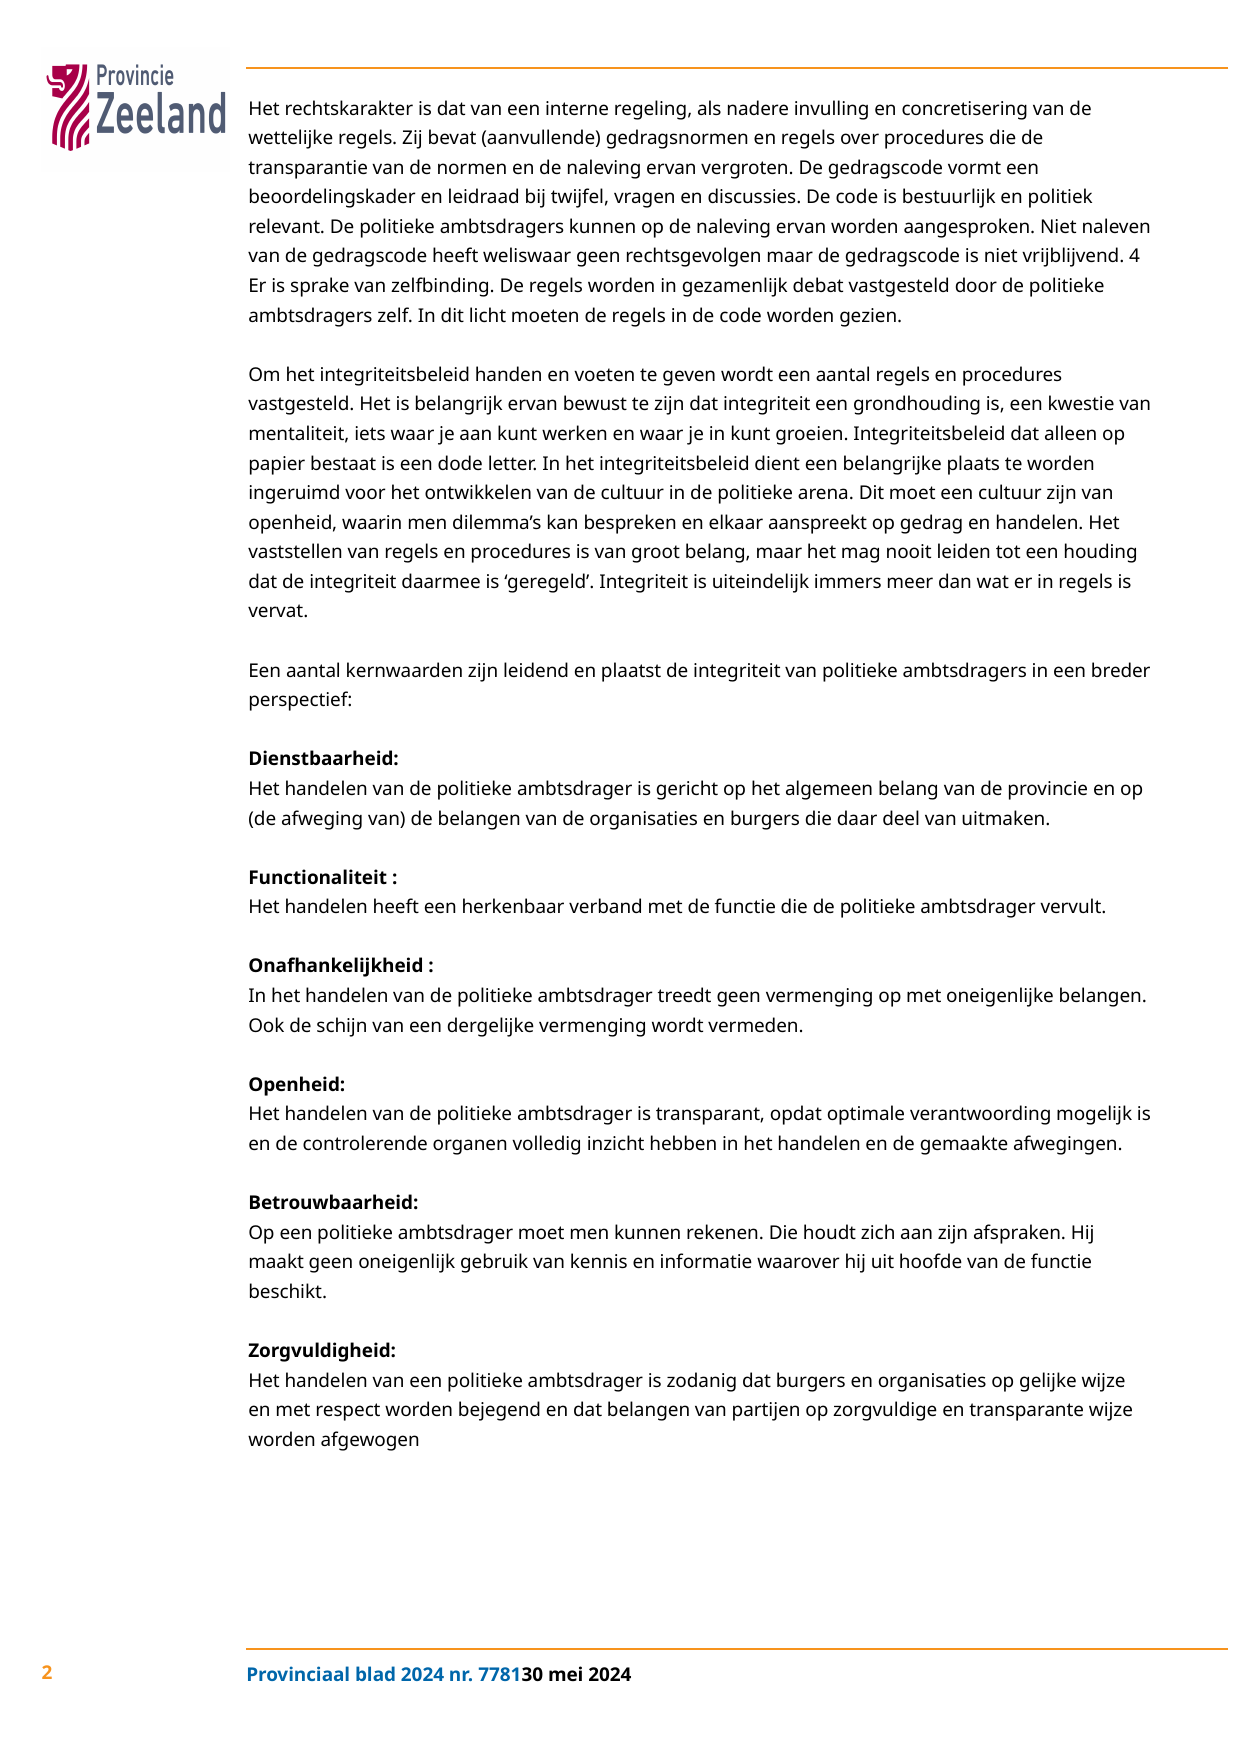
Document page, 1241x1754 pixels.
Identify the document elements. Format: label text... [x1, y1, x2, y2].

text Het handelen van de politieke ambtsdrager is transparant, opdat optimale verantwoording mogelijk is en de controlerende organen volledig inzicht hebben in het handelen en de gemaakte afwegingen. [248, 1101, 1152, 1156]
text Functionaliteit : [248, 864, 1152, 890]
text Het handelen van de politieke ambtsdrager is gericht op het algemeen belang van de provincie en op (de afweging van) de belangen van de organisaties en burgers die daar deel van uitmaken. [248, 775, 1152, 831]
text Op een politieke ambtsdrager moet men kunnen rekenen. Die houdt zich aan zijn afspraken. Hij maakt geen oneigenlijk gebruik van kennis en informatie waarover hij uit hoofde van de functie beschikt. [248, 1219, 1152, 1304]
text Betrouwbaarheid: [248, 1189, 1152, 1215]
picture [41, 47, 231, 172]
text Het handelen van een politieke ambtsdrager is zodanig dat burgers en organisaties op gelijke wijze en met respect worden bejegend en dat belangen van partijen op zorgvuldige en transparante wijze worden afgewogen [248, 1367, 1152, 1452]
text Om het integriteitsbeleid handen en voeten te geven wordt een aantal regels en procedures vastgesteld. Het is belangrijk ervan bewust te zijn dat integriteit een grondhouding is, een kwestie van mentaliteit, iets waar je aan kunt werken en waar je in kunt groeien. Integriteitsbeleid dat alleen op papier bestaat is een dode letter. In het integriteitsbeleid dient een belangrijke plaats te worden ingeruimd voor het ontwikkelen van de cultuur in de politieke arena. Dit moet een cultuur zijn van openheid, waarin men dilemma’s kan bespreken en elkaar aanspreekt op gedrag en handelen. Het vaststellen van regels en procedures is van groot belang, maar het mag nooit leiden tot een houding dat de integriteit daarmee is ‘geregeld’. Integriteit is uiteindelijk immers meer dan wat er in regels is vervat. [248, 361, 1152, 623]
text Het handelen heeft een herkenbaar verband met de functie die de politieke ambtsdrager vervult. [248, 893, 1152, 919]
text Een aantal kernwaarden zijn leidend en plaatst de integriteit van politieke ambtsdragers in een breder perspectief: [248, 657, 1152, 712]
text Openheid: [248, 1071, 1152, 1097]
text Dienstbaarheid: [248, 746, 1152, 771]
text In het handelen van de politieke ambtsdrager treedt geen vermenging op met oneigenlijke belangen. Ook de schijn van een dergelijke vermenging wordt vermeden. [248, 982, 1152, 1038]
text Zorgvuldigheid: [248, 1337, 1152, 1363]
text Het rechtskarakter is dat van een interne regeling, als nadere invulling en concretisering van de wettelijke regels. Zij bevat (aanvullende) gedragsnormen en regels over procedures die de transparantie van de normen en de naleving ervan vergroten. De gedragscode vormt een beoordelingskader en leidraad bij twijfel, vragen en discussies. De code is bestuurlijk en politiek relevant. De politieke ambtsdragers kunnen op de naleving ervan worden aangesproken. Niet naleven van de gedragscode heeft weliswaar geen rechtsgevolgen maar de gedragscode is niet vrijblijvend. 4 Er is sprake van zelfbinding. De regels worden in gezamenlijk debat vastgesteld door de politieke ambtsdragers zelf. In dit licht moeten de regels in de code worden gezien. [248, 95, 1152, 328]
text Onafhankelijkheid : [248, 953, 1152, 978]
